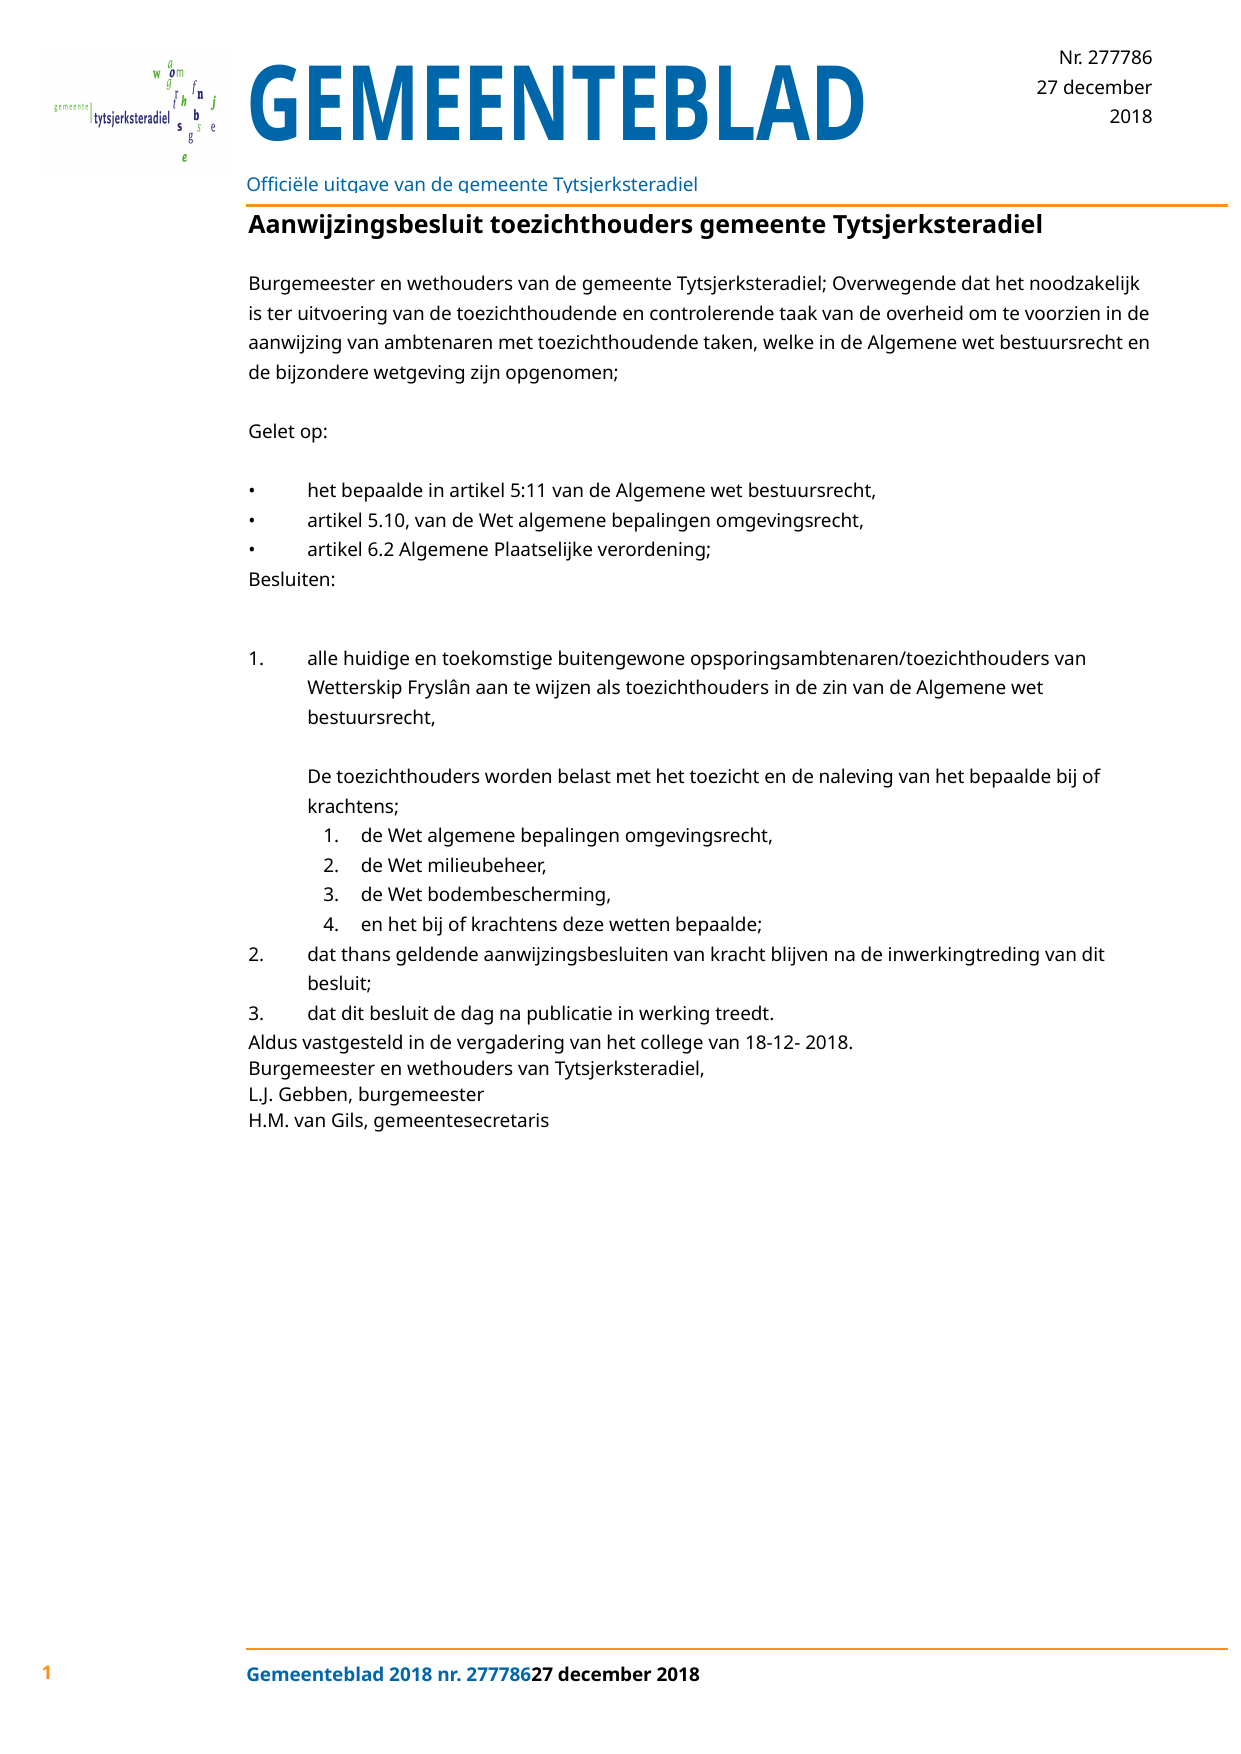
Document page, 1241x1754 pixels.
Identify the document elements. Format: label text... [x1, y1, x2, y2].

list artikel 6.2 Algemene Plaatselijke verordening; [248, 537, 1152, 562]
list het bepaalde in artikel 5:11 van de Algemene wet bestuursrecht, [248, 477, 1152, 503]
list artikel 5.10, van de Wet algemene bepalingen omgevingsrecht, [248, 507, 1152, 533]
list de Wet milieubeheer, [323, 852, 1152, 878]
text Aanwijzingsbesluit toezichthouders gemeente Tytsjerksteradiel [248, 207, 1152, 241]
list de Wet bodembescherming, [323, 882, 1152, 907]
text Burgemeester en wethouders van Tytsjerksteradiel, [248, 1055, 1152, 1081]
text Burgemeester en wethouders van de gemeente Tytsjerksteradiel; Overwegende dat het noodzakelijk is ter uitvoering van de toezichthoudende en controlerende taak van de overheid om te voorzien in de aanwijzing van ambtenaren met toezichthoudende taken, welke in de Algemene wet bestuursrecht en de bijzondere wetgeving zijn opgenomen; [248, 270, 1152, 385]
text Besluiten: [248, 566, 1152, 592]
text H.M. van Gils, gemeentesecretaris [248, 1107, 1152, 1132]
list de Wet algemene bepalingen omgevingsrecht, [323, 822, 1152, 848]
text Gelet op: [248, 418, 1152, 444]
list dat dit besluit de dag na publicatie in werking treedt. [248, 1000, 1152, 1026]
text L.J. Gebben, burgemeester [248, 1081, 1152, 1107]
list dat thans geldende aanwijzingsbesluiten van kracht blijven na de inwerkingtreding van dit besluit; [248, 941, 1152, 996]
list en het bij of krachtens deze wetten bepaalde; [323, 911, 1152, 937]
picture [41, 47, 231, 172]
list alle huidige en toekomstige buitengewone opsporingsambtenaren/toezichthouders van Wetterskip Fryslân aan te wijzen als toezichthouders in de zin van de Algemene wet bestuursrecht, [248, 645, 1152, 730]
text Aldus vastgesteld in de vergadering van het college van 18-12- 2018. [248, 1029, 1152, 1055]
list De toezichthouders worden belast met het toezicht en de naleving van het bepaalde bij of krachtens; [248, 763, 1152, 819]
